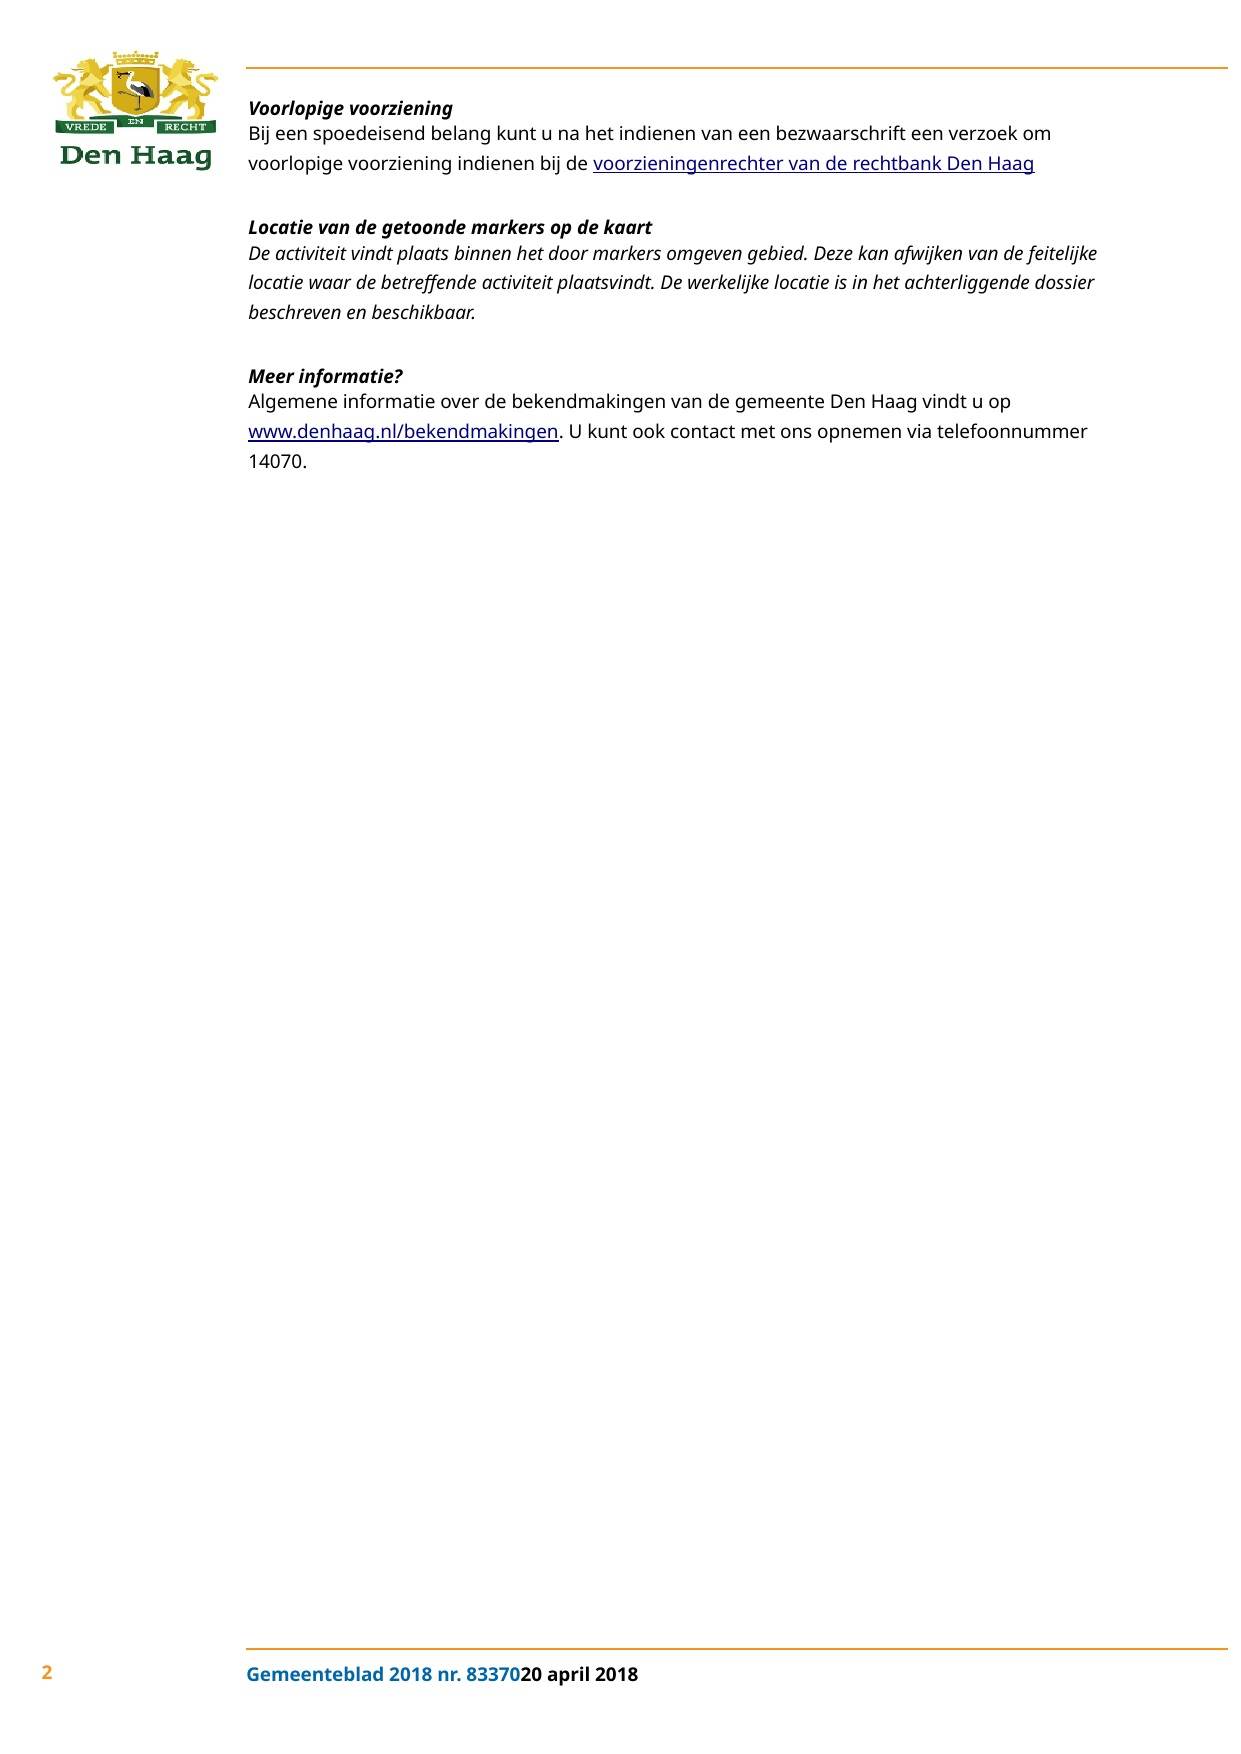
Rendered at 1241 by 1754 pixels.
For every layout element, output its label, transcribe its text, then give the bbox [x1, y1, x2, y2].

picture [41, 47, 231, 172]
text Algemene informatie over de bekendmakingen van de gemeente Den Haag vindt u op www.denhaag.nl/bekendmakingen. U kunt ook contact met ons opnemen via telefoonnummer 14070. [248, 389, 1152, 473]
text Meer informatie? [248, 363, 1152, 389]
text Voorlopige voorziening [248, 95, 1152, 121]
text Bij een spoedeisend belang kunt u na het indienen van een bezwaarschrift een verzoek om voorlopige voorziening indienen bij de voorzieningenrechter van de rechtbank Den Haag [248, 121, 1152, 176]
text Locatie van de getoonde markers op de kaart [248, 214, 1152, 240]
text De activiteit vindt plaats binnen het door markers omgeven gebied. Deze kan afwijken van de feitelijke locatie waar de betreffende activiteit plaatsvindt. De werkelijke locatie is in het achterliggende dossier beschreven en beschikbaar. [248, 240, 1152, 325]
